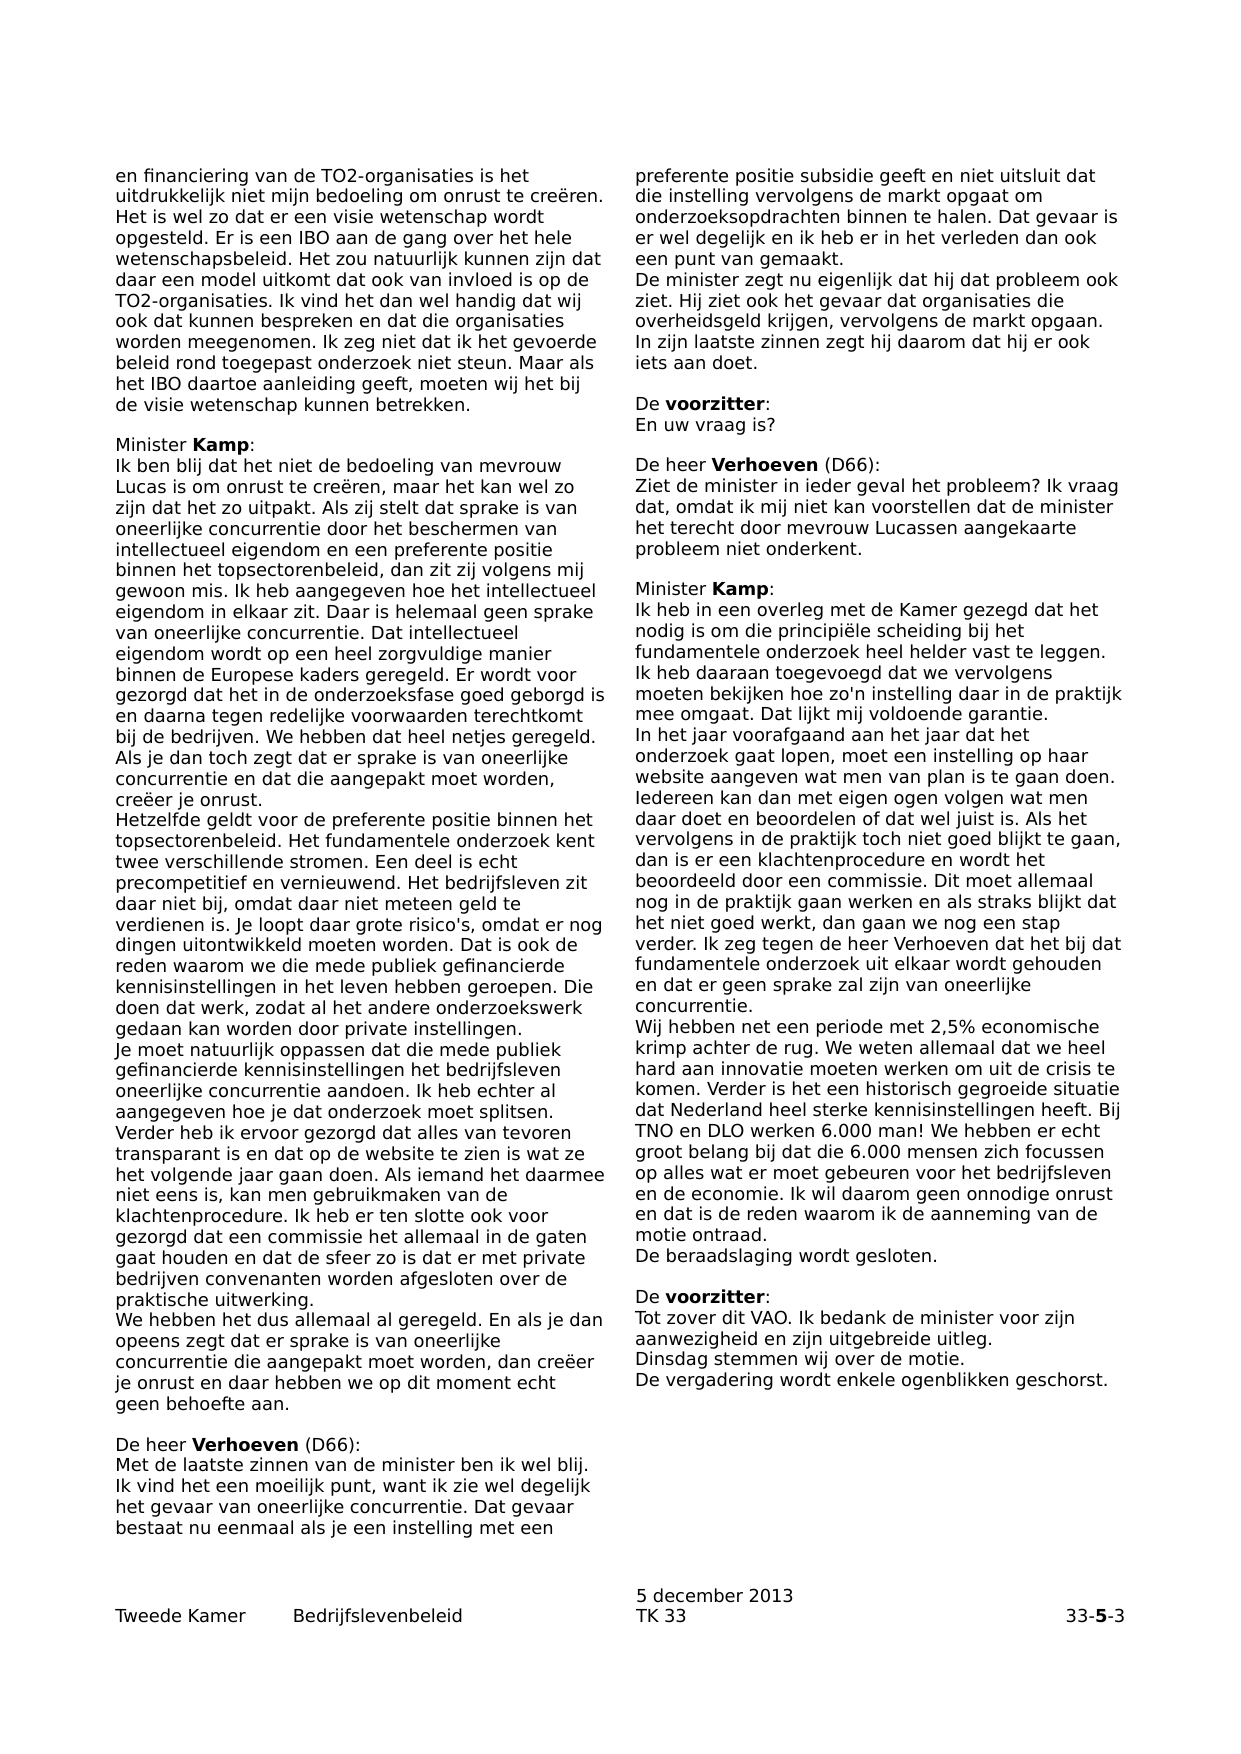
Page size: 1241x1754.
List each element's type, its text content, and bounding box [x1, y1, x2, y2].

text In het jaar voorafgaand aan het jaar dat het onderzoek gaat lopen, moet een instelling op haar website aangeven wat men van plan is te gaan doen. Iedereen kan dan met eigen ogen volgen wat men daar doet en beoordelen of dat wel juist is. Als het vervolgens in de praktijk toch niet goed blijkt te gaan, dan is er een klachtenprocedure en wordt het beoordeeld door een commissie. Dit moet allemaal nog in de praktijk gaan werken en als straks blijkt dat het niet goed werkt, dan gaan we nog een stap verder. Ik zeg tegen de heer Verhoeven dat het bij dat fundamentele onderzoek uit elkaar wordt gehouden en dat er geen sprake zal zijn van oneerlijke concurrentie. [635, 725, 1125, 1017]
text Dinsdag stemmen wij over de motie. [635, 1349, 1125, 1370]
text preferente positie subsidie geeft en niet uitsluit dat die instelling vervolgens de markt opgaat om onderzoeksopdrachten binnen te halen. Dat gevaar is er wel degelijk en ik heb er in het verleden dan ook een punt van gemaakt. [635, 165, 1125, 269]
text De voorzitter: [635, 1287, 1125, 1307]
text Ik ben blij dat het niet de bedoeling van mevrouw Lucas is om onrust te creëren, maar het kan wel zo zijn dat het zo uitpakt. Als zij stelt dat sprake is van oneerlijke concurrentie door het beschermen van intellectueel eigendom en een preferente positie binnen het topsectorenbeleid, dan zit zij volgens mij gewoon mis. Ik heb aangegeven hoe het intellectueel eigendom in elkaar zit. Daar is helemaal geen sprake van oneerlijke concurrentie. Dat intellectueel eigendom wordt op een heel zorgvuldige manier binnen de Europese kaders geregeld. Er wordt voor gezorgd dat het in de onderzoeksfase goed geborgd is en daarna tegen redelijke voorwaarden terechtkomt bij de bedrijven. We hebben dat heel netjes geregeld. Als je dan toch zegt dat er sprake is van oneerlijke concurrentie en dat die aangepakt moet worden, creëer je onrust. [115, 456, 605, 810]
text En uw vraag is? [635, 414, 1125, 435]
text De heer Verhoeven (D66): [635, 455, 1125, 476]
text Minister Kamp: [115, 435, 605, 456]
text en financiering van de TO2-organisaties is het uitdrukkelijk niet mijn bedoeling om onrust te creëren. Het is wel zo dat er een visie wetenschap wordt opgesteld. Er is een IBO aan de gang over het hele wetenschapsbeleid. Het zou natuurlijk kunnen zijn dat daar een model uitkomt dat ook van invloed is op de TO2-organisaties. Ik vind het dan wel handig dat wij ook dat kunnen bespreken en dat die organisaties worden meegenomen. Ik zeg niet dat ik het gevoerde beleid rond toegepast onderzoek niet steun. Maar als het IBO daartoe aanleiding geeft, moeten wij het bij de visie wetenschap kunnen betrekken. [115, 165, 605, 415]
text De heer Verhoeven (D66): [115, 1434, 605, 1455]
text De minister zegt nu eigenlijk dat hij dat probleem ook ziet. Hij ziet ook het gevaar dat organisaties die overheidsgeld krijgen, vervolgens de markt opgaan. In zijn laatste zinnen zegt hij daarom dat hij er ook iets aan doet. [635, 269, 1125, 374]
text Minister Kamp: [635, 579, 1125, 600]
text Met de laatste zinnen van de minister ben ik wel blij. Ik vind het een moeilijk punt, want ik zie wel degelijk het gevaar van oneerlijke concurrentie. Dat gevaar bestaat nu eenmaal als je een instelling met een [115, 1455, 605, 1538]
text Ziet de minister in ieder geval het probleem? Ik vraag dat, omdat ik mij niet kan voorstellen dat de minister het terecht door mevrouw Lucassen aangekaarte probleem niet onderkent. [635, 476, 1125, 559]
text We hebben het dus allemaal al geregeld. En als je dan opeens zegt dat er sprake is van oneerlijke concurrentie die aangepakt moet worden, dan creëer je onrust en daar hebben we op dit moment echt geen behoefte aan. [115, 1310, 605, 1414]
text Wij hebben net een periode met 2,5% economische krimp achter de rug. We weten allemaal dat we heel hard aan innovatie moeten werken om uit de crisis te komen. Verder is het een historisch gegroeide situatie dat Nederland heel sterke kennisinstellingen heeft. Bij TNO en DLO werken 6.000 man! We hebben er echt groot belang bij dat die 6.000 mensen zich focussen op alles wat er moet gebeuren voor het bedrijfsleven en de economie. Ik wil daarom geen onnodige onrust en dat is de reden waarom ik de aanneming van de motie ontraad. [635, 1017, 1125, 1246]
text De vergadering wordt enkele ogenblikken geschorst. [635, 1370, 1125, 1391]
text Tot zover dit VAO. Ik bedank de minister voor zijn aanwezigheid en zijn uitgebreide uitleg. [635, 1307, 1125, 1349]
text Ik heb in een overleg met de Kamer gezegd dat het nodig is om die principiële scheiding bij het fundamentele onderzoek heel helder vast te leggen. Ik heb daaraan toegevoegd dat we vervolgens moeten bekijken hoe zo'n instelling daar in de praktijk mee omgaat. Dat lijkt mij voldoende garantie. [635, 600, 1125, 725]
text De beraadslaging wordt gesloten. [635, 1246, 1125, 1267]
text Je moet natuurlijk oppassen dat die mede publiek gefinancierde kennisinstellingen het bedrijfsleven oneerlijke concurrentie aandoen. Ik heb echter al aangegeven hoe je dat onderzoek moet splitsen. Verder heb ik ervoor gezorgd dat alles van tevoren transparant is en dat op de website te zien is wat ze het volgende jaar gaan doen. Als iemand het daarmee niet eens is, kan men gebruikmaken van de klachtenprocedure. Ik heb er ten slotte ook voor gezorgd dat een commissie het allemaal in de gaten gaat houden en dat de sfeer zo is dat er met private bedrijven convenanten worden afgesloten over de praktische uitwerking. [115, 1039, 605, 1310]
text Hetzelfde geldt voor de preferente positie binnen het topsectorenbeleid. Het fundamentele onderzoek kent twee verschillende stromen. Een deel is echt precompetitief en vernieuwend. Het bedrijfsleven zit daar niet bij, omdat daar niet meteen geld te verdienen is. Je loopt daar grote risico's, omdat er nog dingen uitontwikkeld moeten worden. Dat is ook de reden waarom we die mede publiek gefinancierde kennisinstellingen in het leven hebben geroepen. Die doen dat werk, zodat al het andere onderzoekswerk gedaan kan worden door private instellingen. [115, 810, 605, 1039]
text De voorzitter: [635, 394, 1125, 414]
